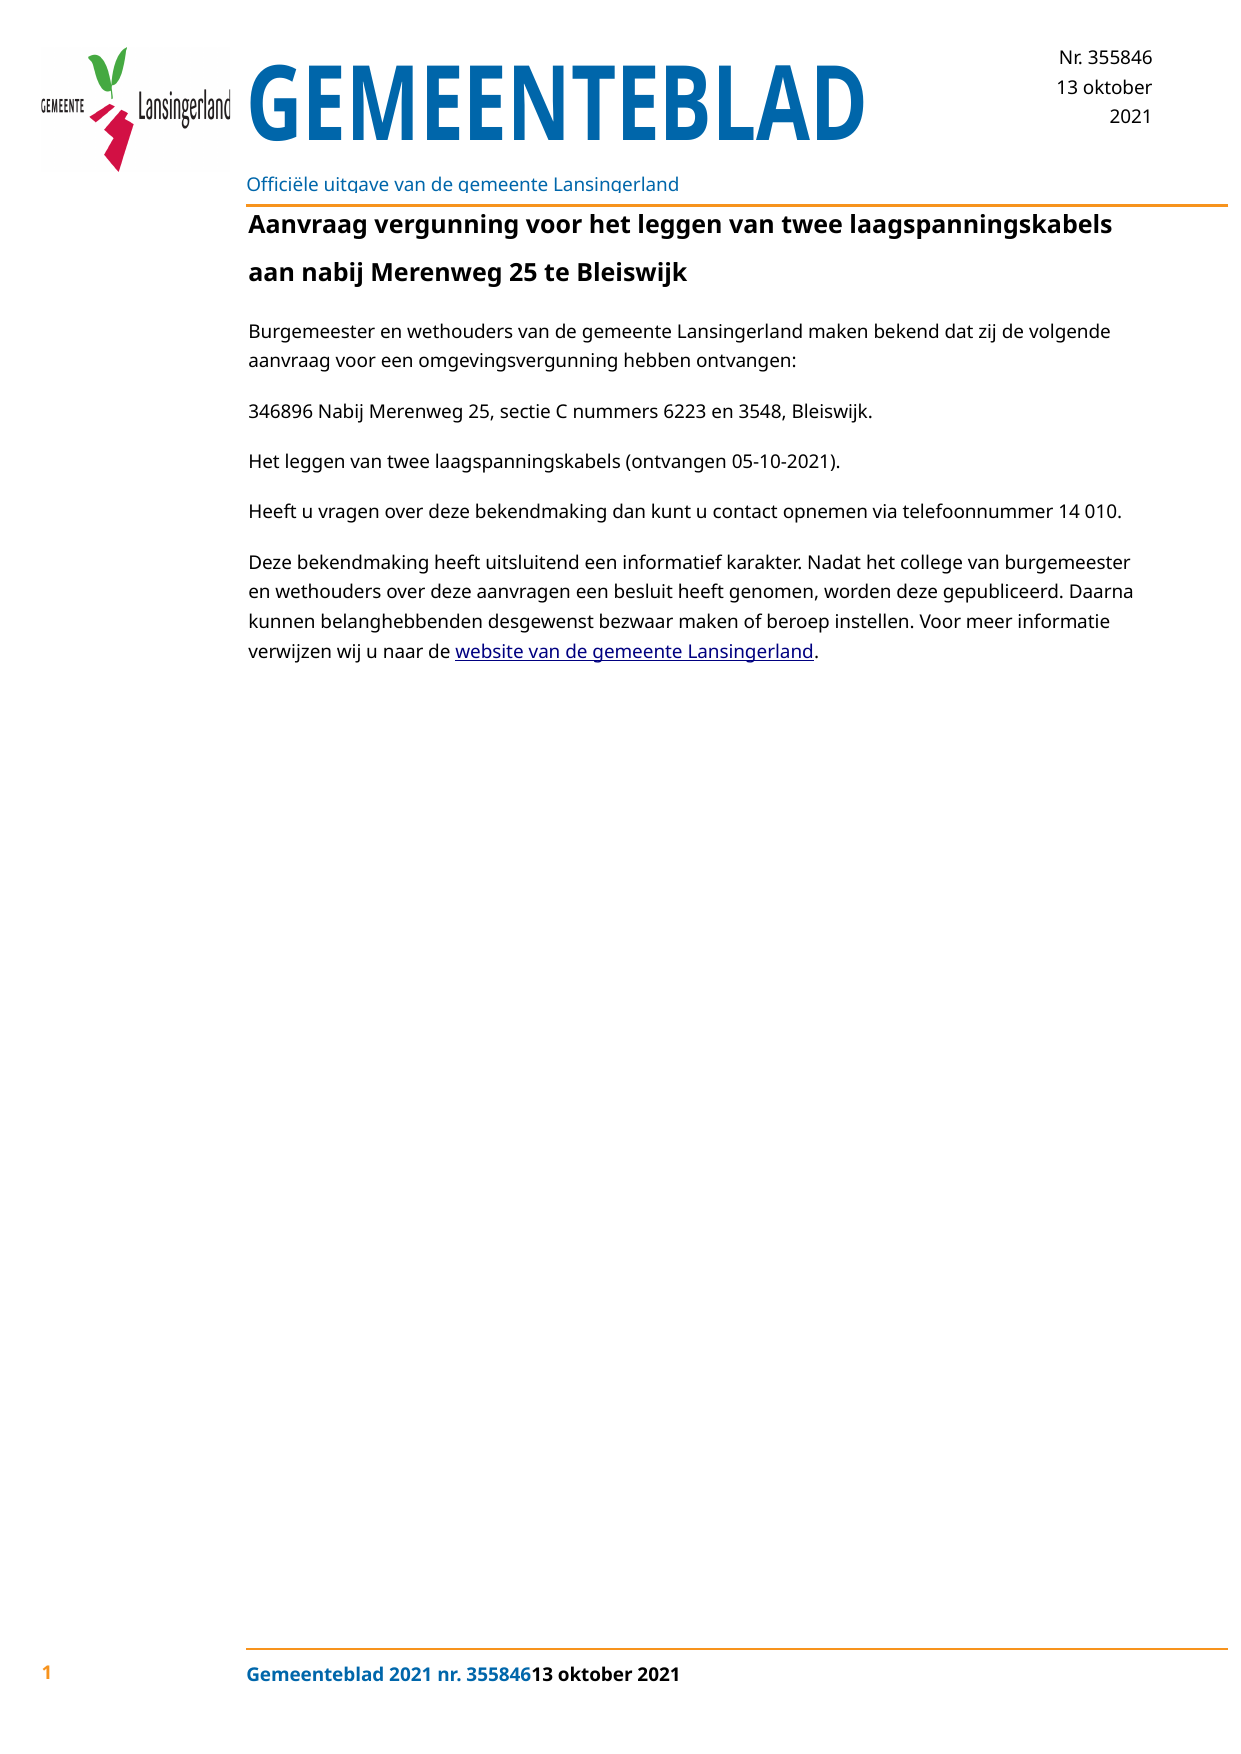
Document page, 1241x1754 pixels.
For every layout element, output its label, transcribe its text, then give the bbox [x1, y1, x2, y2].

text Deze bekendmaking heeft uitsluitend een informatief karakter. Nadat het college van burgemeester en wethouders over deze aanvragen een besluit heeft genomen, worden deze gepubliceerd. Daarna kunnen belanghebbenden desgewenst bezwaar maken of beroep instellen. Voor meer informatie verwijzen wij u naar de website van de gemeente Lansingerland. [248, 549, 1152, 664]
text Heeft u vragen over deze bekendmaking dan kunt u contact opnemen via telefoonnummer 14 010. [248, 499, 1152, 524]
text Aanvraag vergunning voor het leggen van twee laagspanningskabels aan nabij Merenweg 25 te Bleiswijk [248, 207, 1152, 288]
text 346896 Nabij Merenweg 25, sectie C nummers 6223 en 3548, Bleiswijk. [248, 398, 1152, 424]
text Het leggen van twee laagspanningskabels (ontvangen 05-10-2021). [248, 448, 1152, 474]
text Burgemeester en wethouders van de gemeente Lansingerland maken bekend dat zij de volgende aanvraag voor een omgevingsvergunning hebben ontvangen: [248, 318, 1152, 373]
picture [41, 47, 231, 172]
